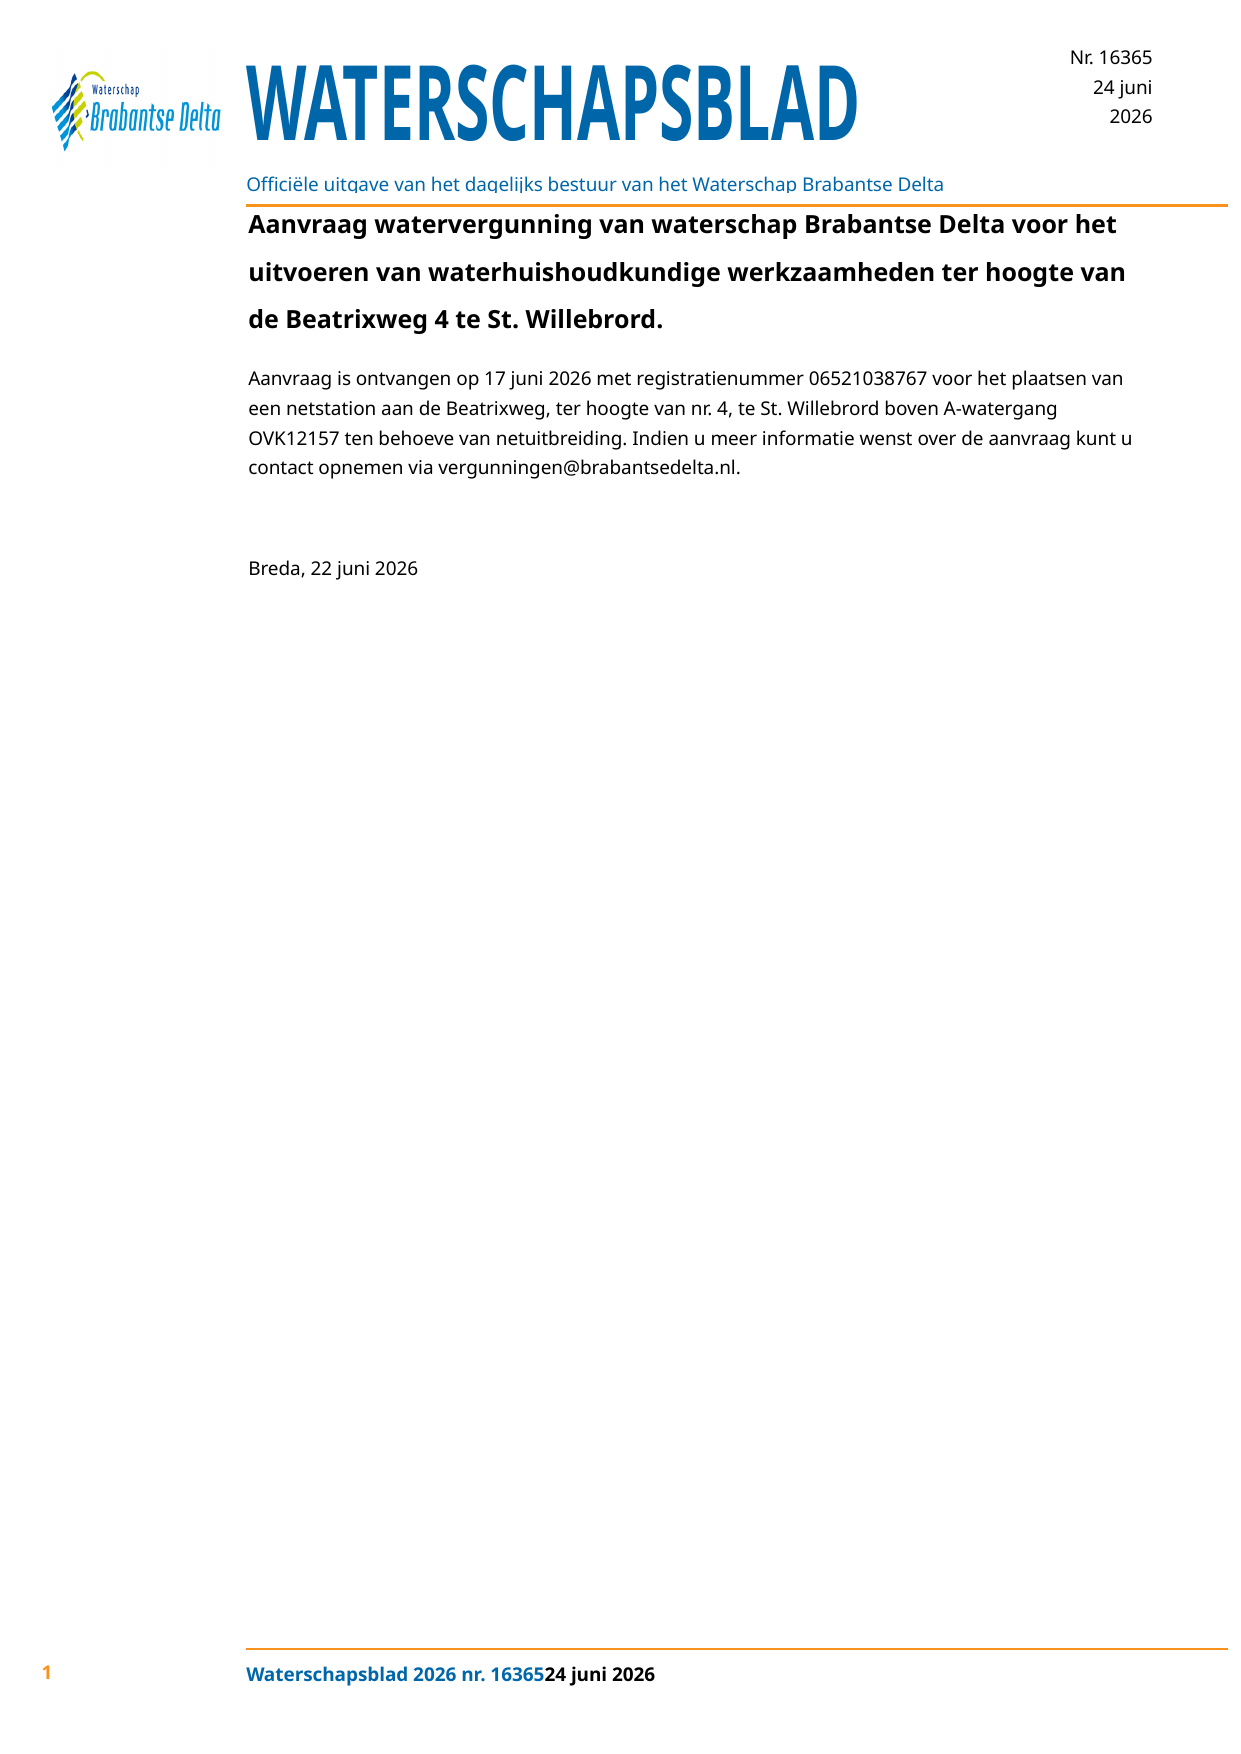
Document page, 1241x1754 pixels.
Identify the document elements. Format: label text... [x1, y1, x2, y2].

picture [41, 47, 231, 172]
text Breda, 22 juni 2026 [248, 555, 1152, 581]
text Aanvraag watervergunning van waterschap Brabantse Delta voor het uitvoeren van waterhuishoudkundige werkzaamheden ter hoogte van de Beatrixweg 4 te St. Willebrord. [248, 207, 1152, 336]
text Aanvraag is ontvangen op 17 juni 2026 met registratienummer 06521038767 voor het plaatsen van een netstation aan de Beatrixweg, ter hoogte van nr. 4, te St. Willebrord boven A-watergang OVK12157 ten behoeve van netuitbreiding. Indien u meer informatie wenst over de aanvraag kunt u contact opnemen via vergunningen@brabantsedelta.nl. [248, 366, 1152, 480]
